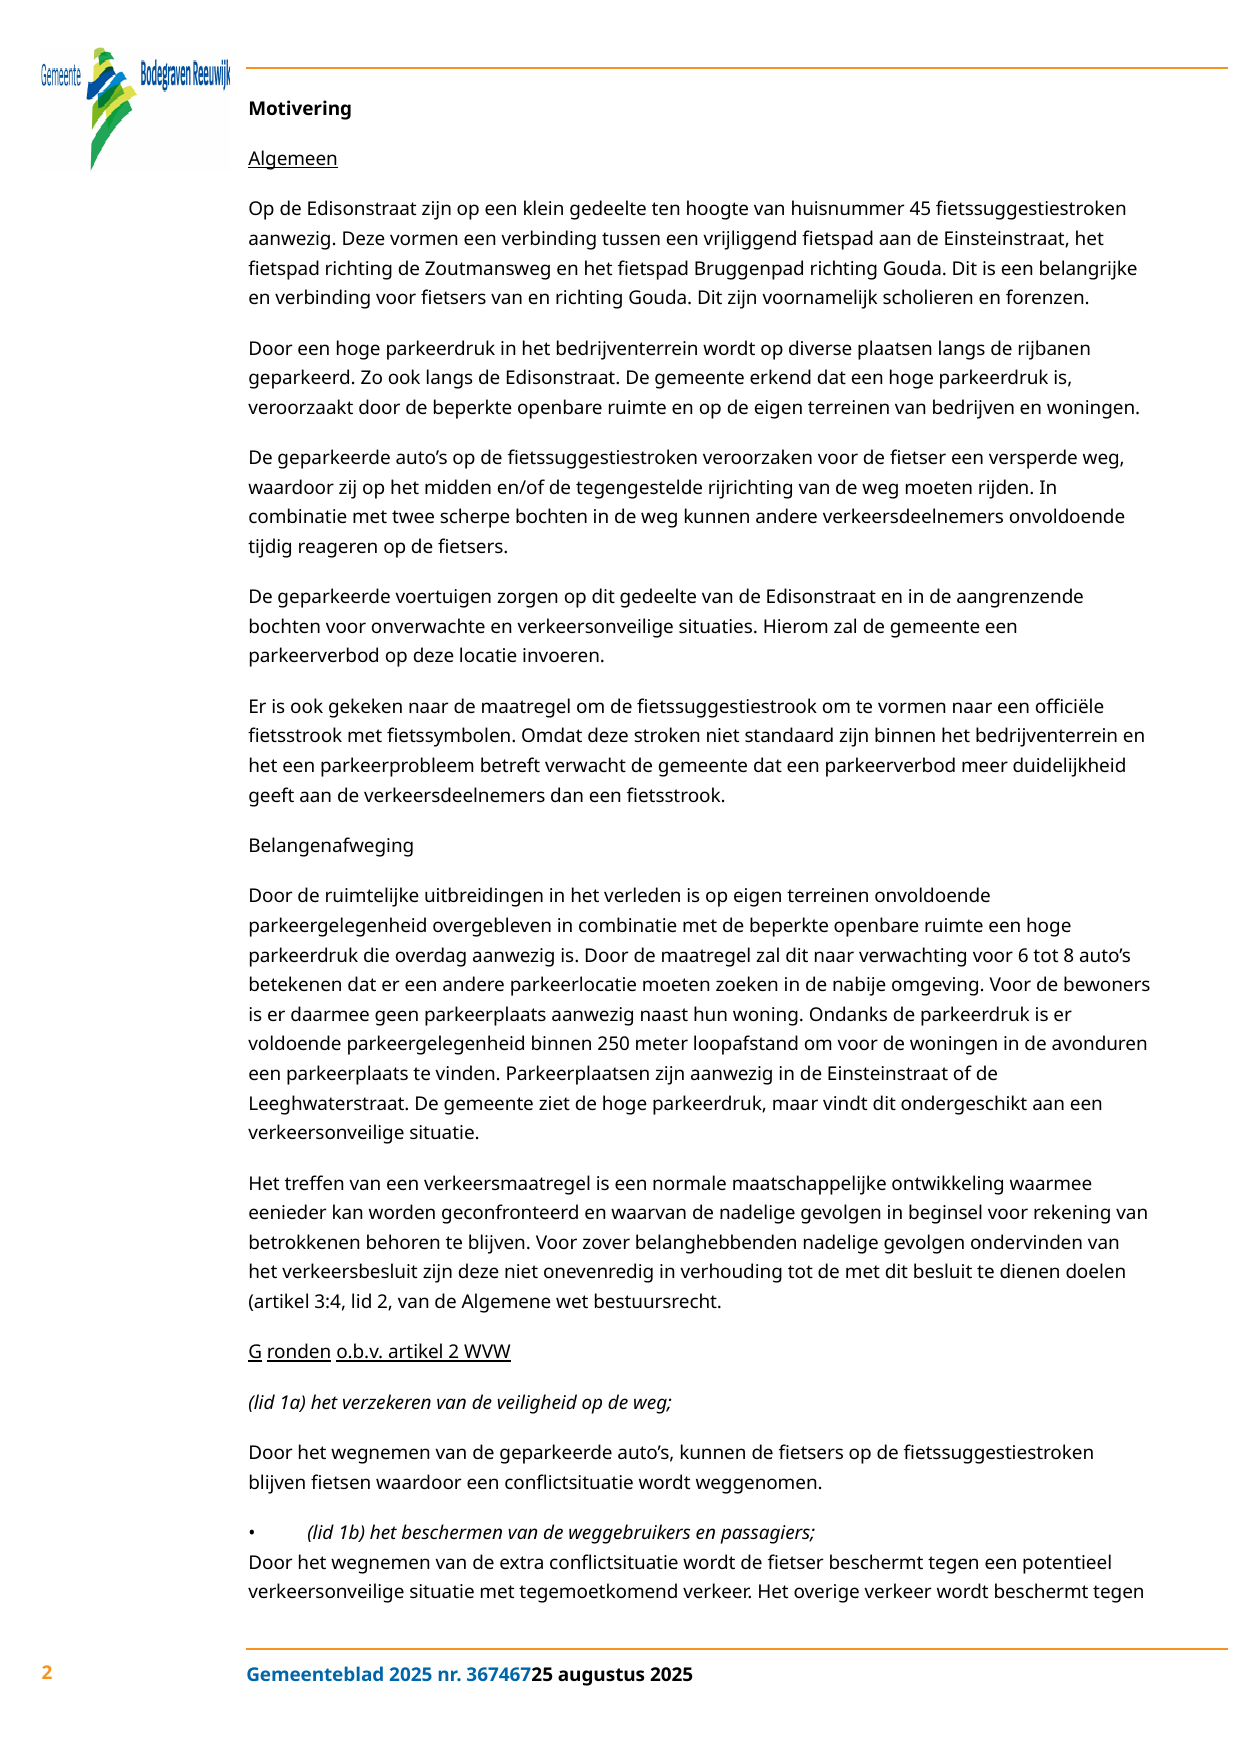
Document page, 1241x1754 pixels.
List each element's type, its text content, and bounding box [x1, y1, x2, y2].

picture [41, 47, 231, 172]
text Algemeen [248, 145, 1152, 171]
text G ronden o.b.v. artikel 2 WVW [248, 1338, 1152, 1364]
text (lid 1a) het verzekeren van de veiligheid op de weg; [248, 1389, 1152, 1415]
text Door het wegnemen van de geparkeerde auto’s, kunnen de fietsers op de fietssuggestiestroken blijven fietsen waardoor een conflictsituatie wordt weggenomen. [248, 1439, 1152, 1495]
text De geparkeerde auto’s op de fietssuggestiestroken veroorzaken voor de fietser een versperde weg, waardoor zij op het midden en/of de tegengestelde rijrichting van de weg moeten rijden. In combinatie met twee scherpe bochten in de weg kunnen andere verkeersdeelnemers onvoldoende tijdig reageren op de fietsers. [248, 444, 1152, 559]
text Motivering [248, 95, 1152, 121]
text Belangenafweging [248, 832, 1152, 858]
text Door een hoge parkeerdruk in het bedrijventerrein wordt op diverse plaatsen langs de rijbanen geparkeerd. Zo ook langs de Edisonstraat. De gemeente erkend dat een hoge parkeerdruk is, veroorzaakt door de beperkte openbare ruimte en op de eigen terreinen van bedrijven en woningen. [248, 335, 1152, 420]
text De geparkeerde voertuigen zorgen op dit gedeelte van de Edisonstraat en in de aangrenzende bochten voor onverwachte en verkeersonveilige situaties. Hierom zal de gemeente een parkeerverbod op deze locatie invoeren. [248, 583, 1152, 668]
text Er is ook gekeken naar de maatregel om de fietssuggestiestrook om te vormen naar een officiële fietsstrook met fietssymbolen. Omdat deze stroken niet standaard zijn binnen het bedrijventerrein en het een parkeerprobleem betreft verwacht de gemeente dat een parkeerverbod meer duidelijkheid geeft aan de verkeersdeelnemers dan een fietsstrook. [248, 693, 1152, 808]
text Door de ruimtelijke uitbreidingen in het verleden is op eigen terreinen onvoldoende parkeergelegenheid overgebleven in combinatie met de beperkte openbare ruimte een hoge parkeerdruk die overdag aanwezig is. Door de maatregel zal dit naar verwachting voor 6 tot 8 auto’s betekenen dat er een andere parkeerlocatie moeten zoeken in de nabije omgeving. Voor de bewoners is er daarmee geen parkeerplaats aanwezig naast hun woning. Ondanks de parkeerdruk is er voldoende parkeergelegenheid binnen 250 meter loopafstand om voor de woningen in de avonduren een parkeerplaats te vinden. Parkeerplaatsen zijn aanwezig in de Einsteinstraat of de Leeghwaterstraat. De gemeente ziet de hoge parkeerdruk, maar vindt dit ondergeschikt aan een verkeersonveilige situatie. [248, 883, 1152, 1145]
text Door het wegnemen van de extra conflictsituatie wordt de fietser beschermt tegen een potentieel verkeersonveilige situatie met tegemoetkomend verkeer. Het overige verkeer wordt beschermt tegen [248, 1549, 1152, 1604]
text Het treffen van een verkeersmaatregel is een normale maatschappelijke ontwikkeling waarmee eenieder kan worden geconfronteerd en waarvan de nadelige gevolgen in beginsel voor rekening van betrokkenen behoren te blijven. Voor zover belanghebbenden nadelige gevolgen ondervinden van het verkeersbesluit zijn deze niet onevenredig in verhouding tot de met dit besluit te dienen doelen (artikel 3:4, lid 2, van de Algemene wet bestuursrecht. [248, 1170, 1152, 1314]
list (lid 1b) het beschermen van de weggebruikers en passagiers; [248, 1519, 1152, 1545]
text Op de Edisonstraat zijn op een klein gedeelte ten hoogte van huisnummer 45 fietssuggestiestroken aanwezig. Deze vormen een verbinding tussen een vrijliggend fietspad aan de Einsteinstraat, het fietspad richting de Zoutmansweg en het fietspad Bruggenpad richting Gouda. Dit is een belangrijke en verbinding voor fietsers van en richting Gouda. Dit zijn voornamelijk scholieren en forenzen. [248, 196, 1152, 310]
